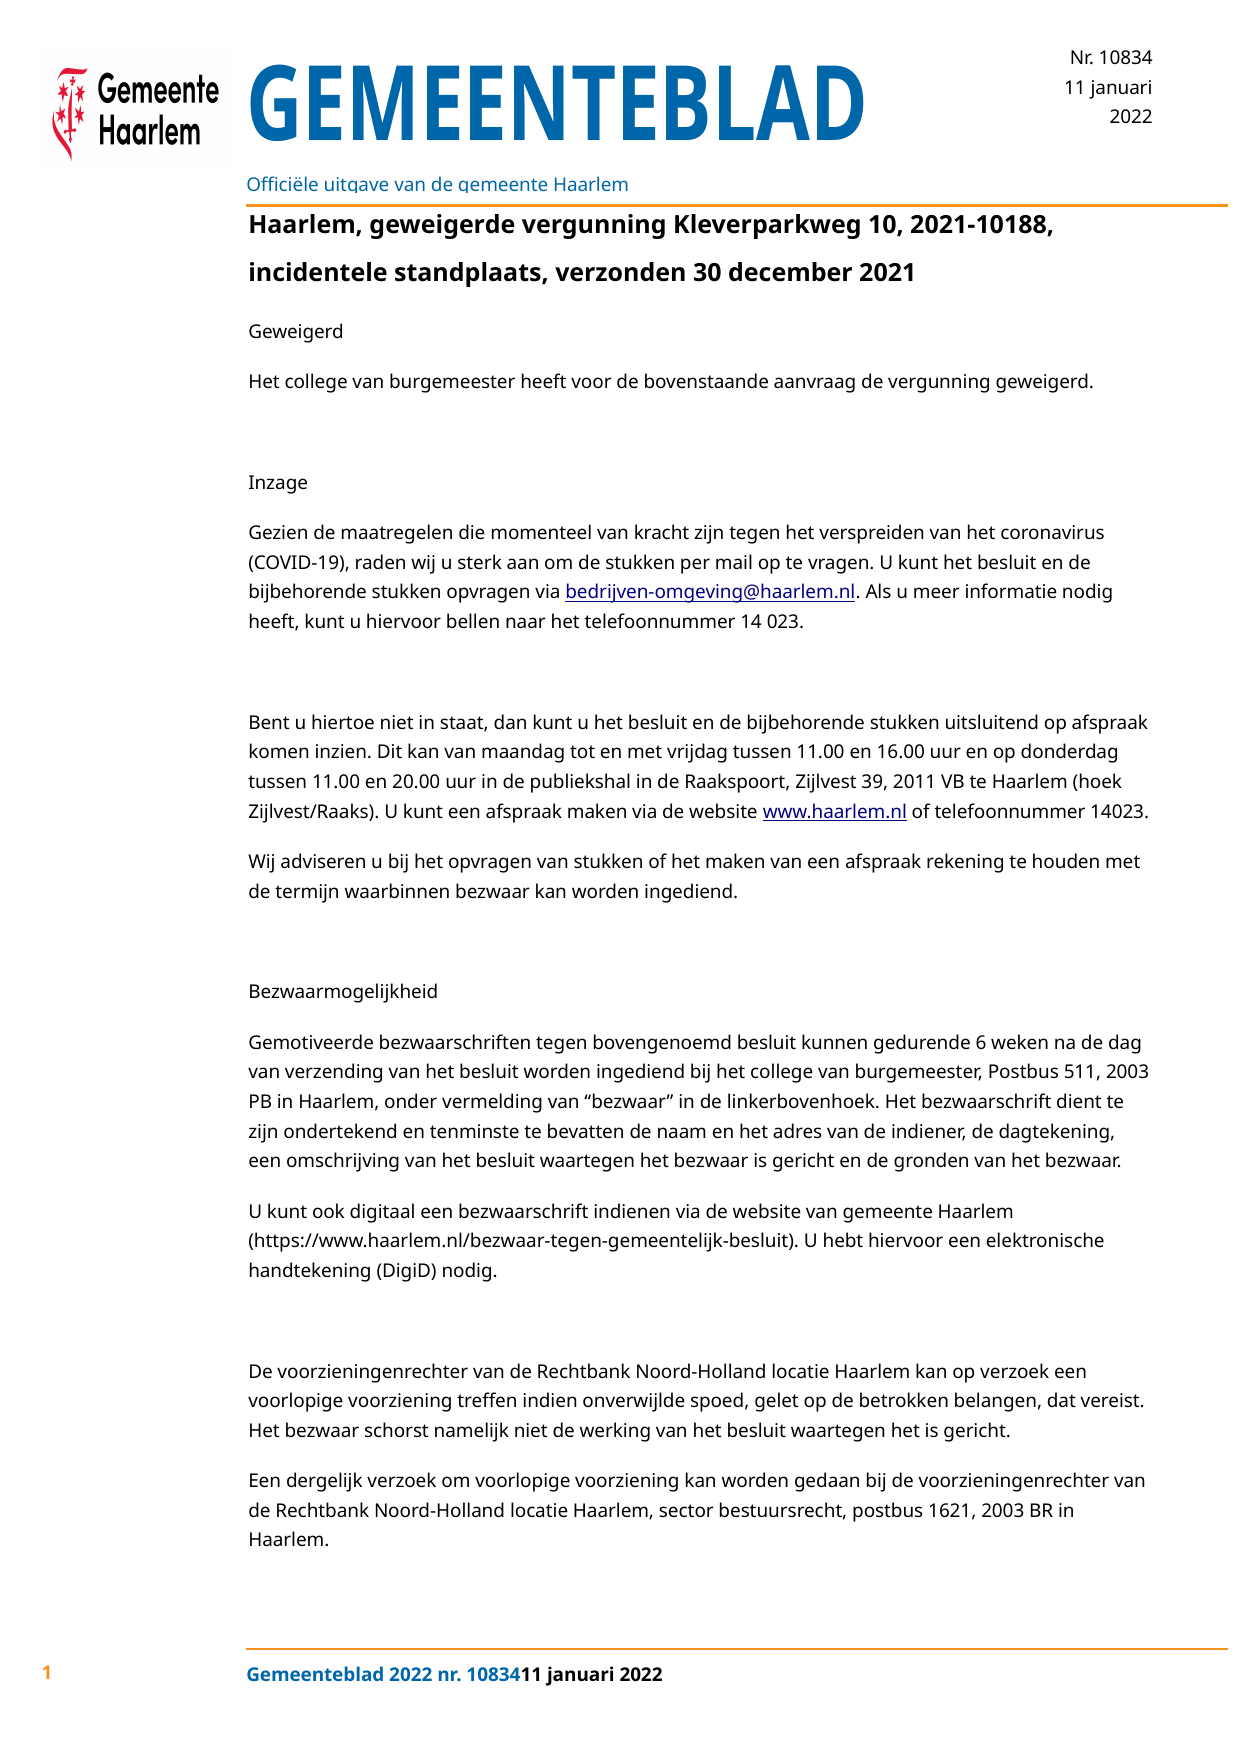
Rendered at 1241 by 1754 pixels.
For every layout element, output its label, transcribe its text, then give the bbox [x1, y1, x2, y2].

text Bezwaarmogelijkheid [248, 979, 1152, 1004]
text Haarlem, geweigerde vergunning Kleverparkweg 10, 2021-10188, incidentele standplaats, verzonden 30 december 2021 [248, 207, 1152, 288]
picture [41, 47, 231, 172]
text Bent u hiertoe niet in staat, dan kunt u het besluit en de bijbehorende stukken uitsluitend op afspraak komen inzien. Dit kan van maandag tot en met vrijdag tussen 11.00 en 16.00 uur en op donderdag tussen 11.00 en 20.00 uur in de publiekshal in de Raakspoort, Zijlvest 39, 2011 VB te Haarlem (hoek Zijlvest/Raaks). U kunt een afspraak maken via de website www.haarlem.nl of telefoonnummer 14023. [248, 709, 1152, 824]
text Wij adviseren u bij het opvragen van stukken of het maken van een afspraak rekening te houden met de termijn waarbinnen bezwaar kan worden ingediend. [248, 848, 1152, 904]
text Gezien de maatregelen die momenteel van kracht zijn tegen het verspreiden van het coronavirus (COVID-19), raden wij u sterk aan om de stukken per mail op te vragen. U kunt het besluit en de bijbehorende stukken opvragen via bedrijven-omgeving@haarlem.nl. Als u meer informatie nodig heeft, kunt u hiervoor bellen naar het telefoonnummer 14 023. [248, 519, 1152, 634]
text Geweigerd [248, 318, 1152, 344]
text De voorzieningenrechter van de Rechtbank Noord-Holland locatie Haarlem kan op verzoek een voorlopige voorziening treffen indien onverwijlde spoed, gelet op de betrokken belangen, dat vereist. Het bezwaar schorst namelijk niet de werking van het besluit waartegen het is gericht. [248, 1358, 1152, 1443]
text Het college van burgemeester heeft voor de bovenstaande aanvraag de vergunning geweigerd. [248, 368, 1152, 394]
text Gemotiveerde bezwaarschriften tegen bovengenoemd besluit kunnen gedurende 6 weken na de dag van verzending van het besluit worden ingediend bij het college van burgemeester, Postbus 511, 2003 PB in Haarlem, onder vermelding van “bezwaar” in de linkerbovenhoek. Het bezwaarschrift dient te zijn ondertekend en tenminste te bevatten de naam en het adres van de indiener, de dagtekening, een omschrijving van het besluit waartegen het bezwaar is gericht en de gronden van het bezwaar. [248, 1029, 1152, 1173]
text Inzage [248, 469, 1152, 495]
text U kunt ook digitaal een bezwaarschrift indienen via de website van gemeente Haarlem (https://www.haarlem.nl/bezwaar-tegen-gemeentelijk-besluit). U hebt hiervoor een elektronische handtekening (DigiD) nodig. [248, 1198, 1152, 1283]
text Een dergelijk verzoek om voorlopige voorziening kan worden gedaan bij de voorzieningenrechter van de Rechtbank Noord-Holland locatie Haarlem, sector bestuursrecht, postbus 1621, 2003 BR in Haarlem. [248, 1467, 1152, 1552]
